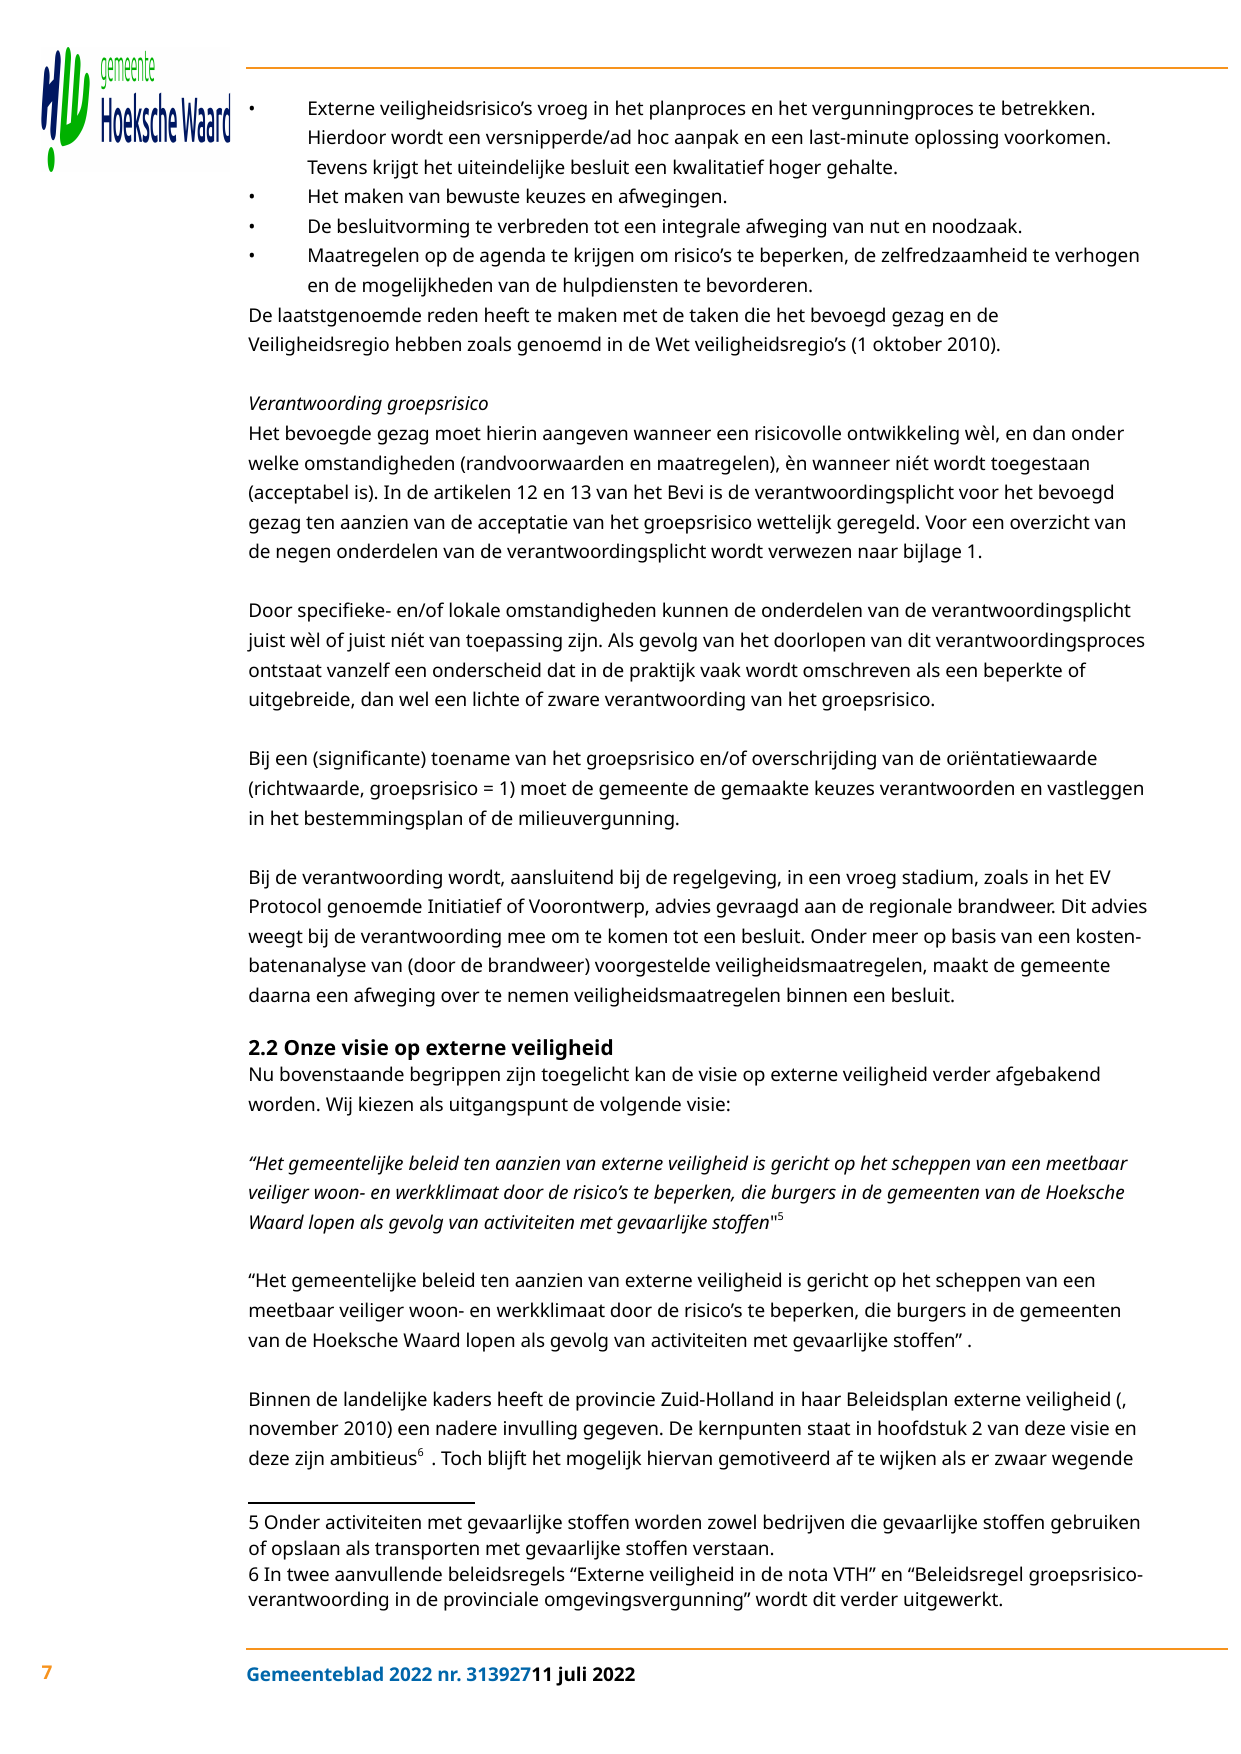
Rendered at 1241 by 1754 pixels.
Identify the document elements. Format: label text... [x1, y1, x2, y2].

text 2.2 Onze visie op externe veiligheid [248, 1033, 1152, 1061]
text “Het gemeentelijke beleid ten aanzien van externe veiligheid is gericht op het scheppen van een meetbaar veiliger woon- en werkklimaat door de risico’s te beperken, die burgers in de gemeenten van de Hoeksche Waard lopen als gevolg van activiteiten met gevaarlijke stoffen” . [248, 1268, 1152, 1353]
text Verantwoording groepsrisico [248, 391, 1152, 416]
table_header “Het gemeentelijke beleid ten aanzien van externe veiligheid is gericht op het scheppen van een meetbaar veiliger woon- en werkklimaat door de risico’s te beperken, die burgers in de gemeenten van de Hoeksche Waard lopen als gevolg van activiteiten met gevaarlijke stoffen" [248, 1150, 1152, 1235]
text Bij een (significante) toename van het groepsrisico en/of overschrijding van de oriëntatiewaarde (richtwaarde, groepsrisico = 1) moet de gemeente de gemaakte keuzes verantwoorden en vastleggen in het bestemmingsplan of de milieuvergunning. [248, 746, 1152, 831]
list De besluitvorming te verbreden tot een integrale afweging van nut en noodzaak. [248, 213, 1152, 239]
text Het bevoegde gezag moet hierin aangeven wanneer een risicovolle ontwikkeling wèl, en dan onder welke omstandigheden (randvoorwaarden en maatregelen), èn wanneer niét wordt toegestaan (acceptabel is). In de artikelen 12 en 13 van het Bevi is de verantwoordingsplicht voor het bevoegd gezag ten aanzien van de acceptatie van het groepsrisico wettelijk geregeld. Voor een overzicht van de negen onderdelen van de verantwoordingsplicht wordt verwezen naar bijlage 1. [248, 420, 1152, 564]
text Bij de verantwoording wordt, aansluitend bij de regelgeving, in een vroeg stadium, zoals in het EV Protocol genoemde Initiatief of Voorontwerp, advies gevraagd aan de regionale brandweer. Dit advies weegt bij de verantwoording mee om te komen tot een besluit. Onder meer op basis van een kosten- batenanalyse van (door de brandweer) voorgestelde veiligheidsmaatregelen, maakt de gemeente daarna een afweging over te nemen veiligheidsmaatregelen binnen een besluit. [248, 864, 1152, 1008]
text Binnen de landelijke kaders heeft de provincie Zuid-Holland in haar Beleidsplan externe veiligheid (, november 2010) een nadere invulling gegeven. De kernpunten staat in hoofdstuk 2 van deze visie en deze zijn ambitieus . Toch blijft het mogelijk hiervan gemotiveerd af te wijken als er zwaar wegende [248, 1386, 1152, 1471]
text Veiligheidsregio hebben zoals genoemd in de Wet veiligheidsregio’s (1 oktober 2010). [248, 331, 1152, 357]
text Door specifieke- en/of lokale omstandigheden kunnen de onderdelen van de verantwoordingsplicht juist wèl of juist niét van toepassing zijn. Als gevolg van het doorlopen van dit verantwoordingsproces ontstaat vanzelf een onderscheid dat in de praktijk vaak wordt omschreven als een beperkte of uitgebreide, dan wel een lichte of zware verantwoording van het groepsrisico. [248, 598, 1152, 712]
list Hierdoor wordt een versnipperde/ad hoc aanpak en een last-minute oplossing voorkomen. Tevens krijgt het uiteindelijke besluit een kwalitatief hoger gehalte. [248, 124, 1152, 180]
list Externe veiligheidsrisico’s vroeg in het planproces en het vergunningproces te betrekken. [248, 95, 1152, 121]
text Nu bovenstaande begrippen zijn toegelicht kan de visie op externe veiligheid verder afgebakend worden. Wij kiezen als uitgangspunt de volgende visie: [248, 1061, 1152, 1116]
text In twee aanvullende beleidsregels “Externe veiligheid in de nota VTH” en “Beleidsregel groepsrisico-verantwoording in de provinciale omgevingsvergunning” wordt dit verder uitgewerkt. [248, 1561, 1152, 1612]
text De laatstgenoemde reden heeft te maken met de taken die het bevoegd gezag en de [248, 302, 1152, 328]
list Maatregelen op de agenda te krijgen om risico’s te beperken, de zelfredzaamheid te verhogen en de mogelijkheden van de hulpdiensten te bevorderen. [248, 243, 1152, 298]
list Het maken van bewuste keuzes en afwegingen. [248, 183, 1152, 209]
picture [41, 47, 231, 172]
